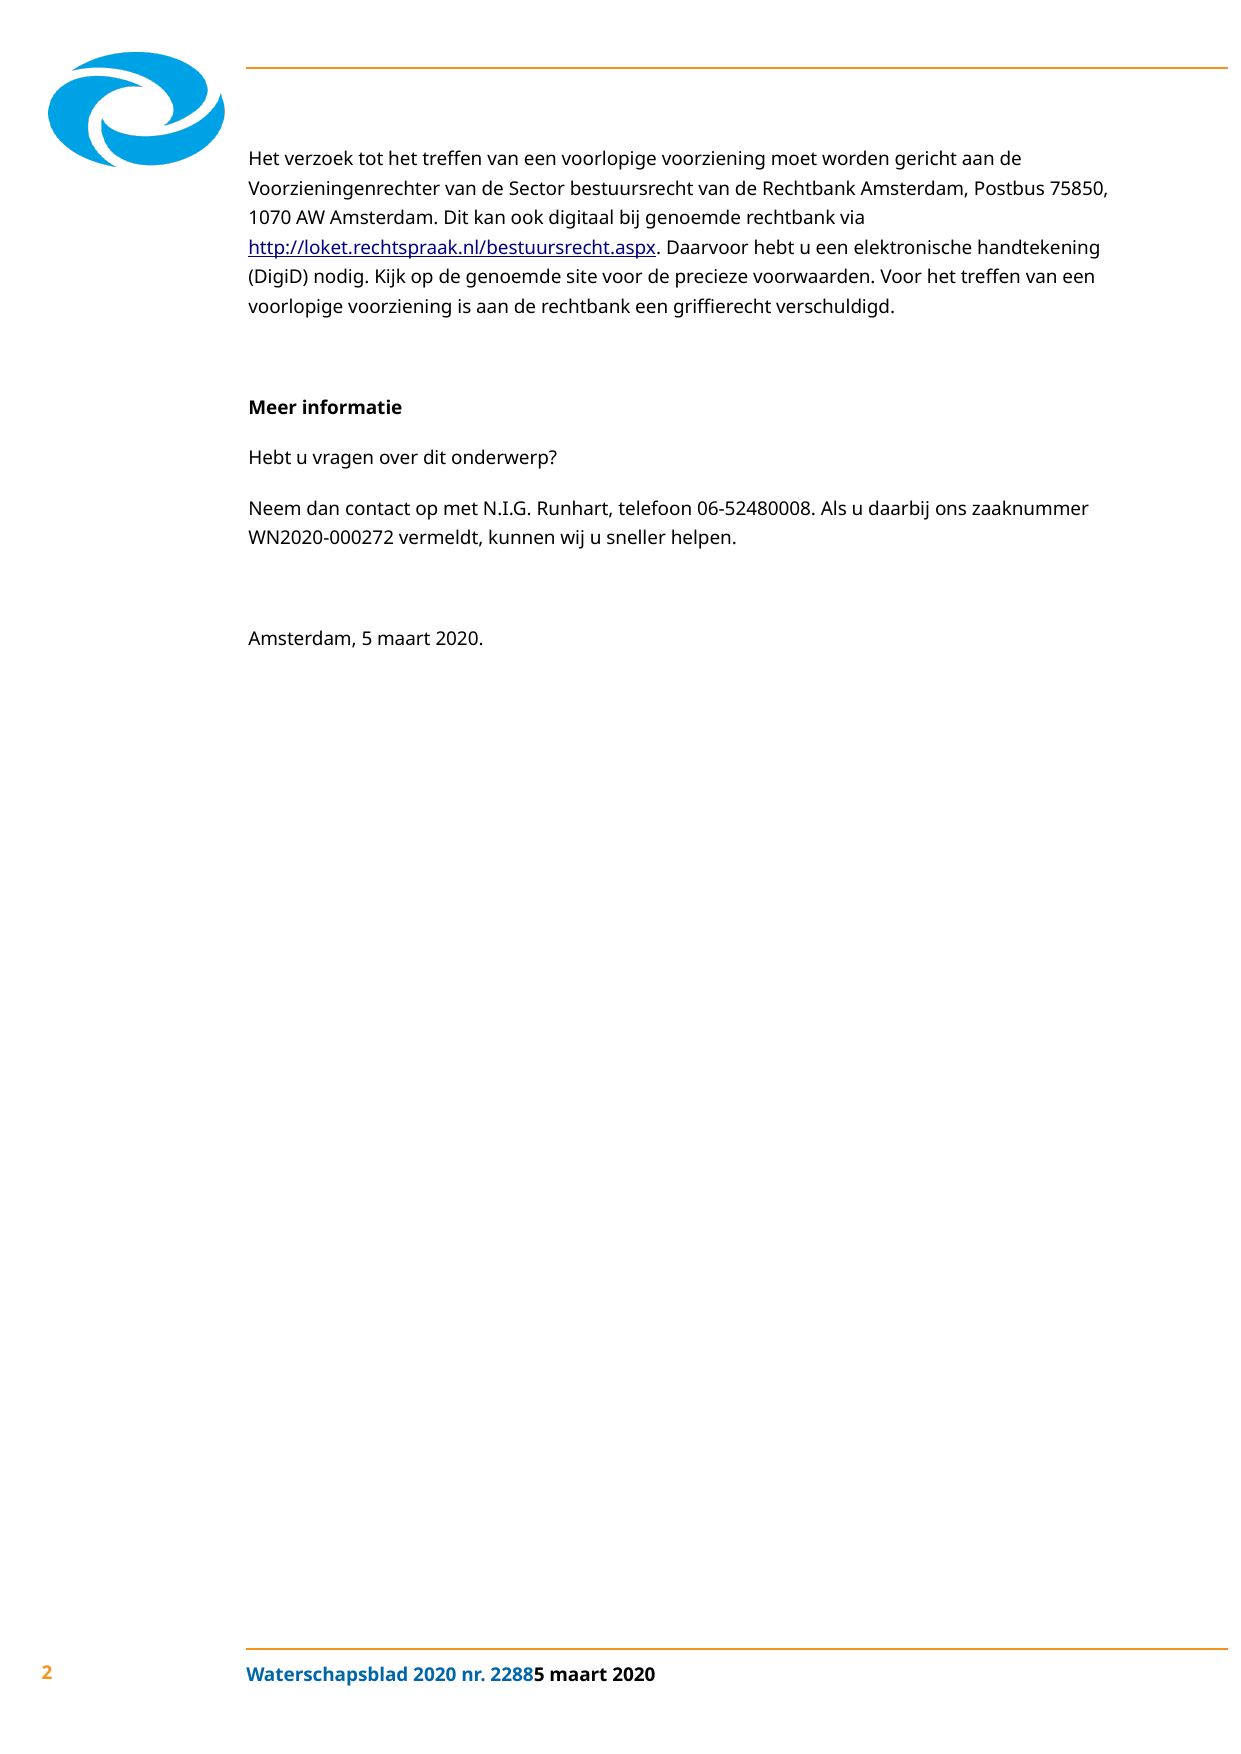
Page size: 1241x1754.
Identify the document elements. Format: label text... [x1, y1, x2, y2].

text Het verzoek tot het treffen van een voorlopige voorziening moet worden gericht aan de Voorzieningenrechter van de Sector bestuursrecht van de Rechtbank Amsterdam, Postbus 75850, 1070 AW Amsterdam. Dit kan ook digitaal bij genoemde rechtbank via http://loket.rechtspraak.nl/bestuursrecht.aspx. Daarvoor hebt u een elektronische handtekening (DigiD) nodig. Kijk op de genoemde site voor de precieze voorwaarden. Voor het treffen van een voorlopige voorziening is aan de rechtbank een griffierecht verschuldigd. [248, 145, 1152, 319]
text Amsterdam, 5 maart 2020. [248, 625, 1152, 651]
text Neem dan contact op met N.I.G. Runhart, telefoon 06-52480008. Als u daarbij ons zaaknummer WN2020-000272 vermeldt, kunnen wij u sneller helpen. [248, 495, 1152, 550]
text Hebt u vragen over dit onderwerp? [248, 444, 1152, 470]
text Meer informatie [248, 394, 1152, 420]
picture [41, 47, 231, 172]
